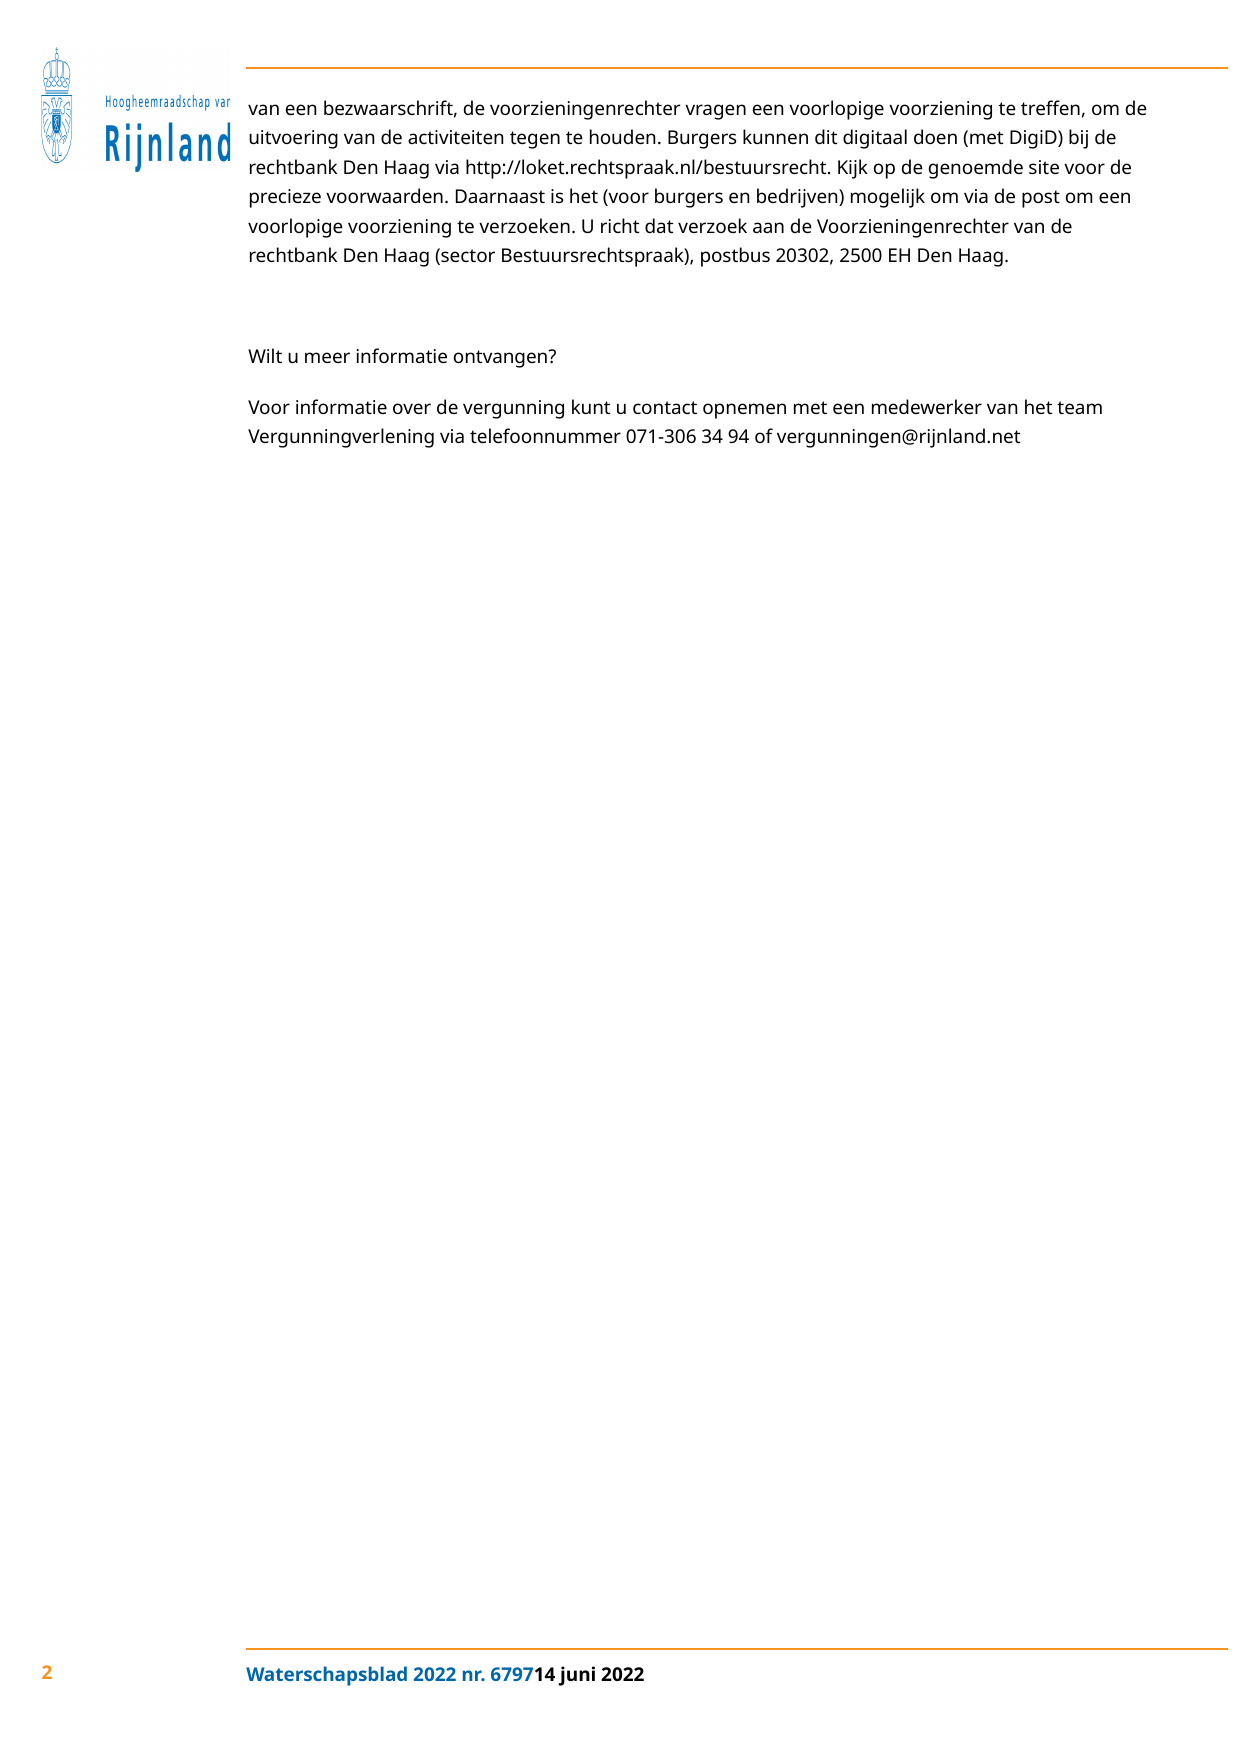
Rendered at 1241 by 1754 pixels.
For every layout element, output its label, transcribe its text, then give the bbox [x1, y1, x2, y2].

text Voor informatie over de vergunning kunt u contact opnemen met een medewerker van het team Vergunningverlening via telefoonnummer 071-306 34 94 of vergunningen@rijnland.net [248, 394, 1152, 449]
text van een bezwaarschrift, de voorzieningenrechter vragen een voorlopige voorziening te treffen, om de uitvoering van de activiteiten tegen te houden. Burgers kunnen dit digitaal doen (met DigiD) bij de rechtbank Den Haag via http://loket.rechtspraak.nl/bestuursrecht. Kijk op de genoemde site voor de precieze voorwaarden. Daarnaast is het (voor burgers en bedrijven) mogelijk om via de post om een voorlopige voorziening te verzoeken. U richt dat verzoek aan de Voorzieningenrechter van de rechtbank Den Haag (sector Bestuursrechtspraak), postbus 20302, 2500 EH Den Haag. [248, 95, 1152, 268]
text Wilt u meer informatie ontvangen? [248, 343, 1152, 369]
picture [41, 47, 231, 172]
